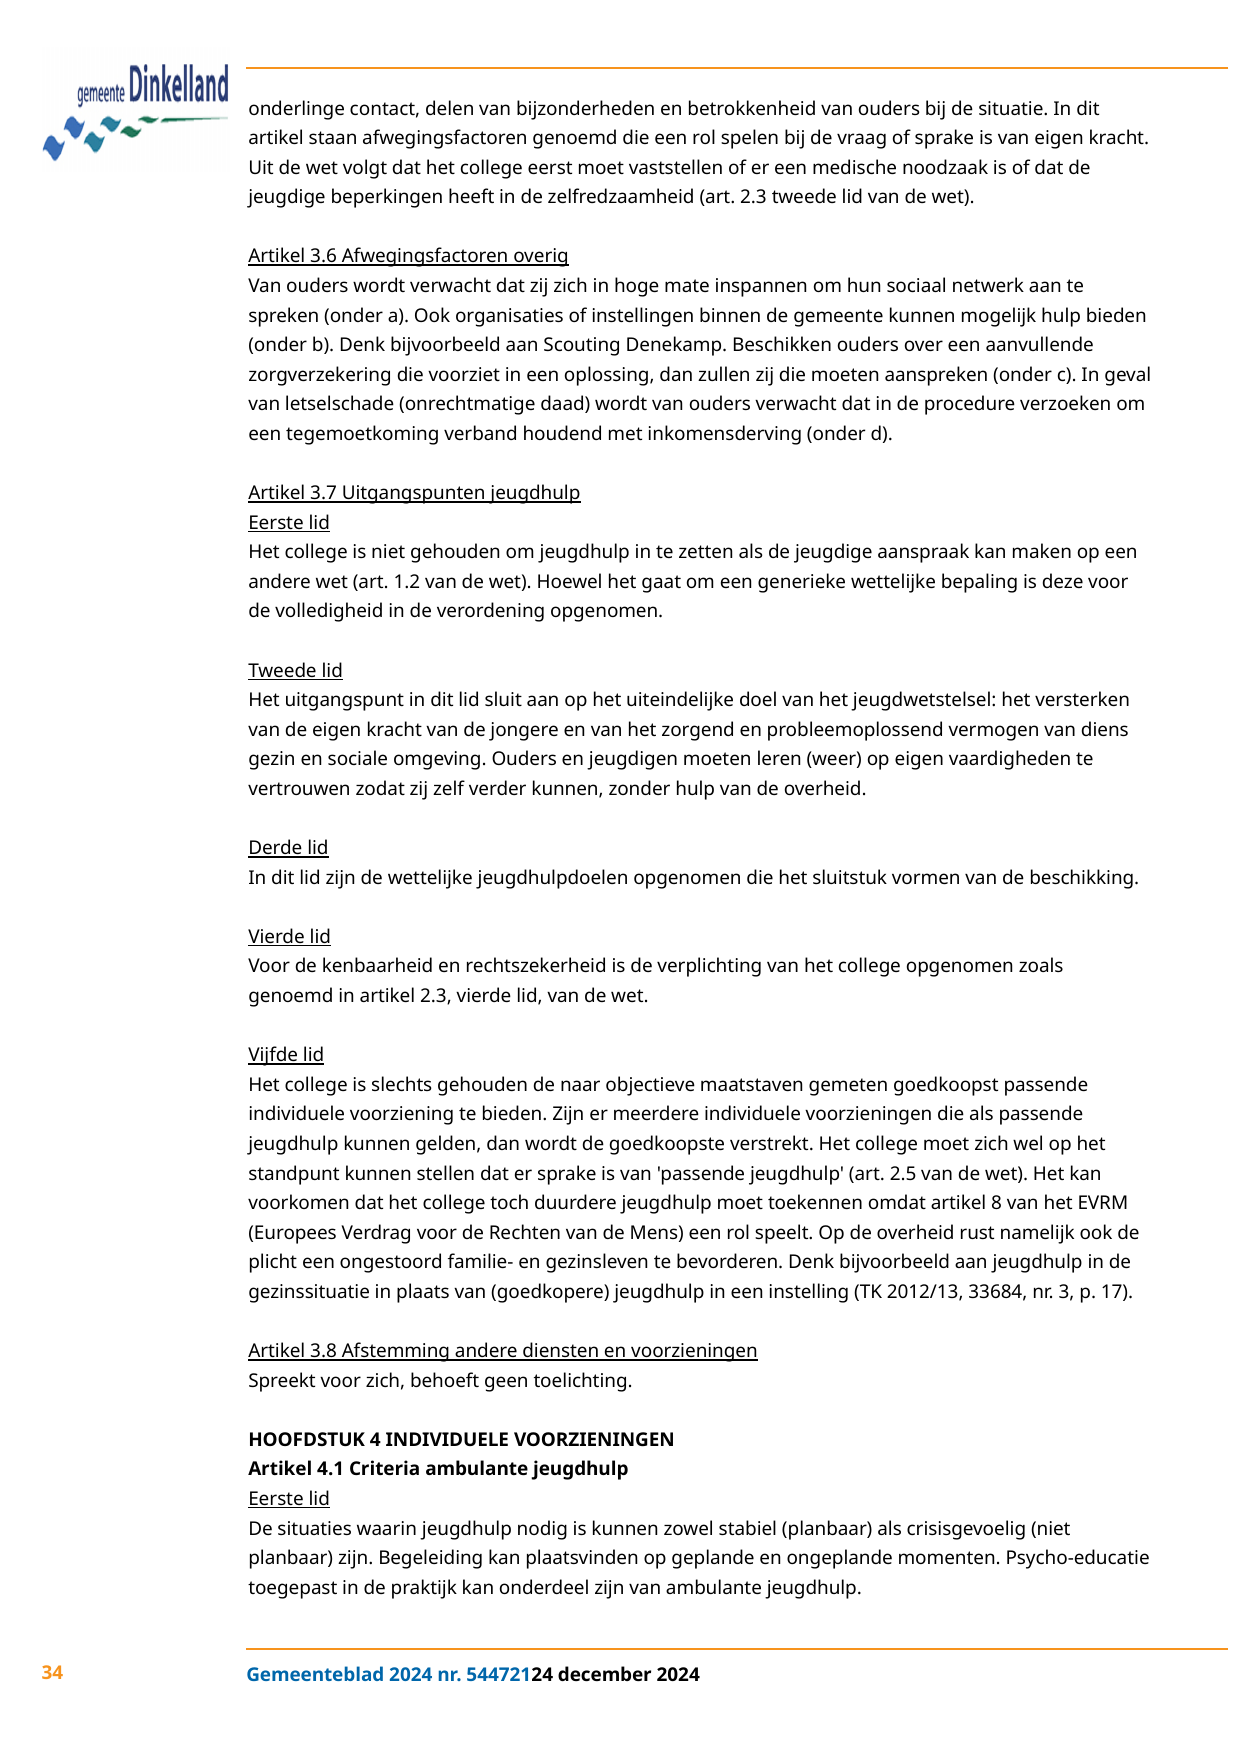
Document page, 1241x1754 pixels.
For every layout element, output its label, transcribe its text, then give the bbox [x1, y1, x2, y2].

text Het uitgangspunt in dit lid sluit aan op het uiteindelijke doel van het jeugdwetstelsel: het versterken van de eigen kracht van de jongere en van het zorgend en probleemoplossend vermogen van diens gezin en sociale omgeving. Ouders en jeugdigen moeten leren (weer) op eigen vaardigheden te vertrouwen zodat zij zelf verder kunnen, zonder hulp van de overheid. [248, 686, 1152, 801]
text onderlinge contact, delen van bijzonderheden en betrokkenheid van ouders bij de situatie. In dit artikel staan afwegingsfactoren genoemd die een rol spelen bij de vraag of sprake is van eigen kracht. Uit de wet volgt dat het college eerst moet vaststellen of er een medische noodzaak is of dat de jeugdige beperkingen heeft in de zelfredzaamheid (art. 2.3 tweede lid van de wet). [248, 95, 1152, 209]
text Tweede lid [248, 657, 1152, 683]
text Artikel 4.1 Criteria ambulante jeugdhulp [248, 1456, 1152, 1481]
text De situaties waarin jeugdhulp nodig is kunnen zowel stabiel (planbaar) als crisisgevoelig (niet planbaar) zijn. Begeleiding kan plaatsvinden op geplande en ongeplande momenten. Psycho-educatie toegepast in de praktijk kan onderdeel zijn van ambulante jeugdhulp. [248, 1515, 1152, 1600]
text Derde lid [248, 834, 1152, 860]
text Van ouders wordt verwacht dat zij zich in hoge mate inspannen om hun sociaal netwerk aan te spreken (onder a). Ook organisaties of instellingen binnen de gemeente kunnen mogelijk hulp bieden (onder b). Denk bijvoorbeeld aan Scouting Denekamp. Beschikken ouders over een aanvullende zorgverzekering die voorziet in een oplossing, dan zullen zij die moeten aanspreken (onder c). In geval van letselschade (onrechtmatige daad) wordt van ouders verwacht dat in de procedure verzoeken om een tegemoetkoming verband houdend met inkomensderving (onder d). [248, 272, 1152, 446]
text Het college is niet gehouden om jeugdhulp in te zetten als de jeugdige aanspraak kan maken op een andere wet (art. 1.2 van de wet). Hoewel het gaat om een generieke wettelijke bepaling is deze voor de volledigheid in de verordening opgenomen. [248, 538, 1152, 623]
text Artikel 3.6 Afwegingsfactoren overig [248, 243, 1152, 268]
text Voor de kenbaarheid en rechtszekerheid is de verplichting van het college opgenomen zoals genoemd in artikel 2.3, vierde lid, van de wet. [248, 953, 1152, 1008]
text Artikel 3.7 Uitgangspunten jeugdhulp [248, 479, 1152, 505]
text Eerste lid [248, 509, 1152, 535]
text In dit lid zijn de wettelijke jeugdhulpdoelen opgenomen die het sluitstuk vormen van de beschikking. [248, 864, 1152, 890]
text Artikel 3.8 Afstemming andere diensten en voorzieningen [248, 1337, 1152, 1363]
picture [41, 47, 231, 172]
text Vierde lid [248, 923, 1152, 949]
text Eerste lid [248, 1485, 1152, 1511]
text Spreekt voor zich, behoeft geen toelichting. [248, 1367, 1152, 1393]
text HOOFDSTUK 4 INDIVIDUELE VOORZIENINGEN [248, 1426, 1152, 1452]
text Vijfde lid [248, 1041, 1152, 1067]
text Het college is slechts gehouden de naar objectieve maatstaven gemeten goedkoopst passende individuele voorziening te bieden. Zijn er meerdere individuele voorzieningen die als passende jeugdhulp kunnen gelden, dan wordt de goedkoopste verstrekt. Het college moet zich wel op het standpunt kunnen stellen dat er sprake is van 'passende jeugdhulp' (art. 2.5 van de wet). Het kan voorkomen dat het college toch duurdere jeugdhulp moet toekennen omdat artikel 8 van het EVRM (Europees Verdrag voor de Rechten van de Mens) een rol speelt. Op de overheid rust namelijk ook de plicht een ongestoord familie- en gezinsleven te bevorderen. Denk bijvoorbeeld aan jeugdhulp in de gezinssituatie in plaats van (goedkopere) jeugdhulp in een instelling (TK 2012/13, 33684, nr. 3, p. 17). [248, 1071, 1152, 1304]
